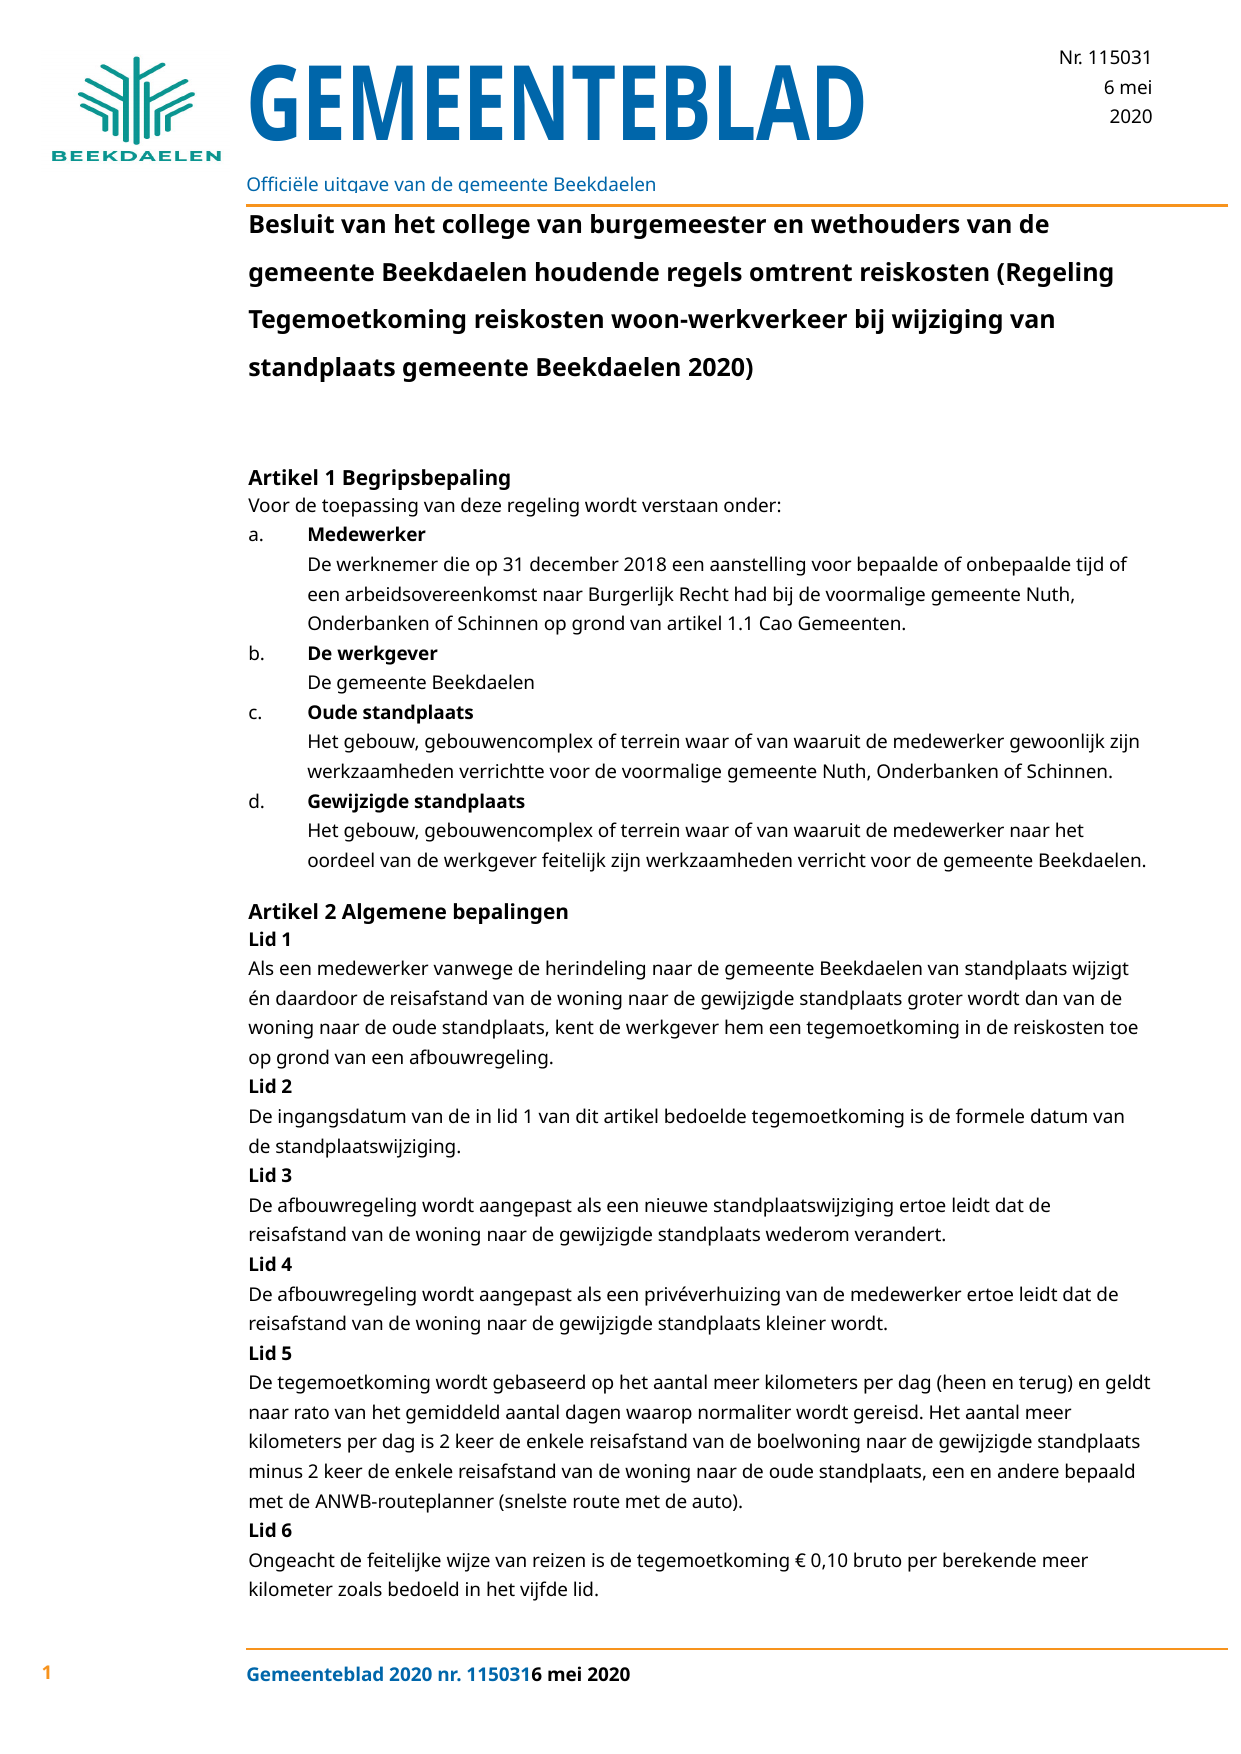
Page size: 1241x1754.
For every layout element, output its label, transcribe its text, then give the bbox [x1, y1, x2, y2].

text Als een medewerker vanwege de herindeling naar de gemeente Beekdaelen van standplaats wijzigt én daardoor de reisafstand van de woning naar de gewijzigde standplaats groter wordt dan van de woning naar de oude standplaats, kent de werkgever hem een tegemoetkoming in de reiskosten toe op grond van een afbouwregeling. [248, 955, 1152, 1070]
list Het gebouw, gebouwencomplex of terrein waar of van waaruit de medewerker naar het oordeel van de werkgever feitelijk zijn werkzaamheden verricht voor de gemeente Beekdaelen. [248, 817, 1152, 873]
text Voor de toepassing van deze regeling wordt verstaan onder: [248, 492, 1152, 518]
text Lid 3 [248, 1162, 1152, 1188]
list Gewijzigde standplaats [248, 788, 1152, 813]
text Lid 5 [248, 1340, 1152, 1366]
text Artikel 1 Begripsbepaling [248, 463, 1152, 492]
text Lid 1 [248, 926, 1152, 952]
list De gemeente Beekdaelen [248, 669, 1152, 695]
text De ingangsdatum van de in lid 1 van dit artikel bedoelde tegemoetkoming is de formele datum van de standplaatswijziging. [248, 1103, 1152, 1159]
text Lid 4 [248, 1251, 1152, 1277]
list Het gebouw, gebouwencomplex of terrein waar of van waaruit de medewerker gewoonlijk zijn werkzaamheden verrichtte voor de voormalige gemeente Nuth, Onderbanken of Schinnen. [248, 729, 1152, 784]
text De afbouwregeling wordt aangepast als een nieuwe standplaatswijziging ertoe leidt dat de reisafstand van de woning naar de gewijzigde standplaats wederom verandert. [248, 1192, 1152, 1247]
list De werkgever [248, 640, 1152, 666]
text Artikel 2 Algemene bepalingen [248, 897, 1152, 926]
text De tegemoetkoming wordt gebaseerd op het aantal meer kilometers per dag (heen en terug) en geldt naar rato van het gemiddeld aantal dagen waarop normaliter wordt gereisd. Het aantal meer kilometers per dag is 2 keer de enkele reisafstand van de boelwoning naar de gewijzigde standplaats minus 2 keer de enkele reisafstand van de woning naar de oude standplaats, een en andere bepaald met de ANWB-routeplanner (snelste route met de auto). [248, 1369, 1152, 1514]
text De afbouwregeling wordt aangepast als een privéverhuizing van de medewerker ertoe leidt dat de reisafstand van de woning naar de gewijzigde standplaats kleiner wordt. [248, 1281, 1152, 1336]
list Medewerker [248, 522, 1152, 547]
text Besluit van het college van burgemeester en wethouders van de gemeente Beekdaelen houdende regels omtrent reiskosten (Regeling Tegemoetkoming reiskosten woon-werkverkeer bij wijziging van standplaats gemeente Beekdaelen 2020) [248, 207, 1152, 384]
text Ongeacht de feitelijke wijze van reizen is de tegemoetkoming € 0,10 bruto per berekende meer kilometer zoals bedoeld in het vijfde lid. [248, 1547, 1152, 1602]
list Oude standplaats [248, 699, 1152, 725]
picture [41, 47, 231, 172]
text Lid 6 [248, 1517, 1152, 1543]
text Lid 2 [248, 1074, 1152, 1099]
list De werknemer die op 31 december 2018 een aanstelling voor bepaalde of onbepaalde tijd of een arbeidsovereenkomst naar Burgerlijk Recht had bij de voormalige gemeente Nuth, Onderbanken of Schinnen op grond van artikel 1.1 Cao Gemeenten. [248, 551, 1152, 636]
